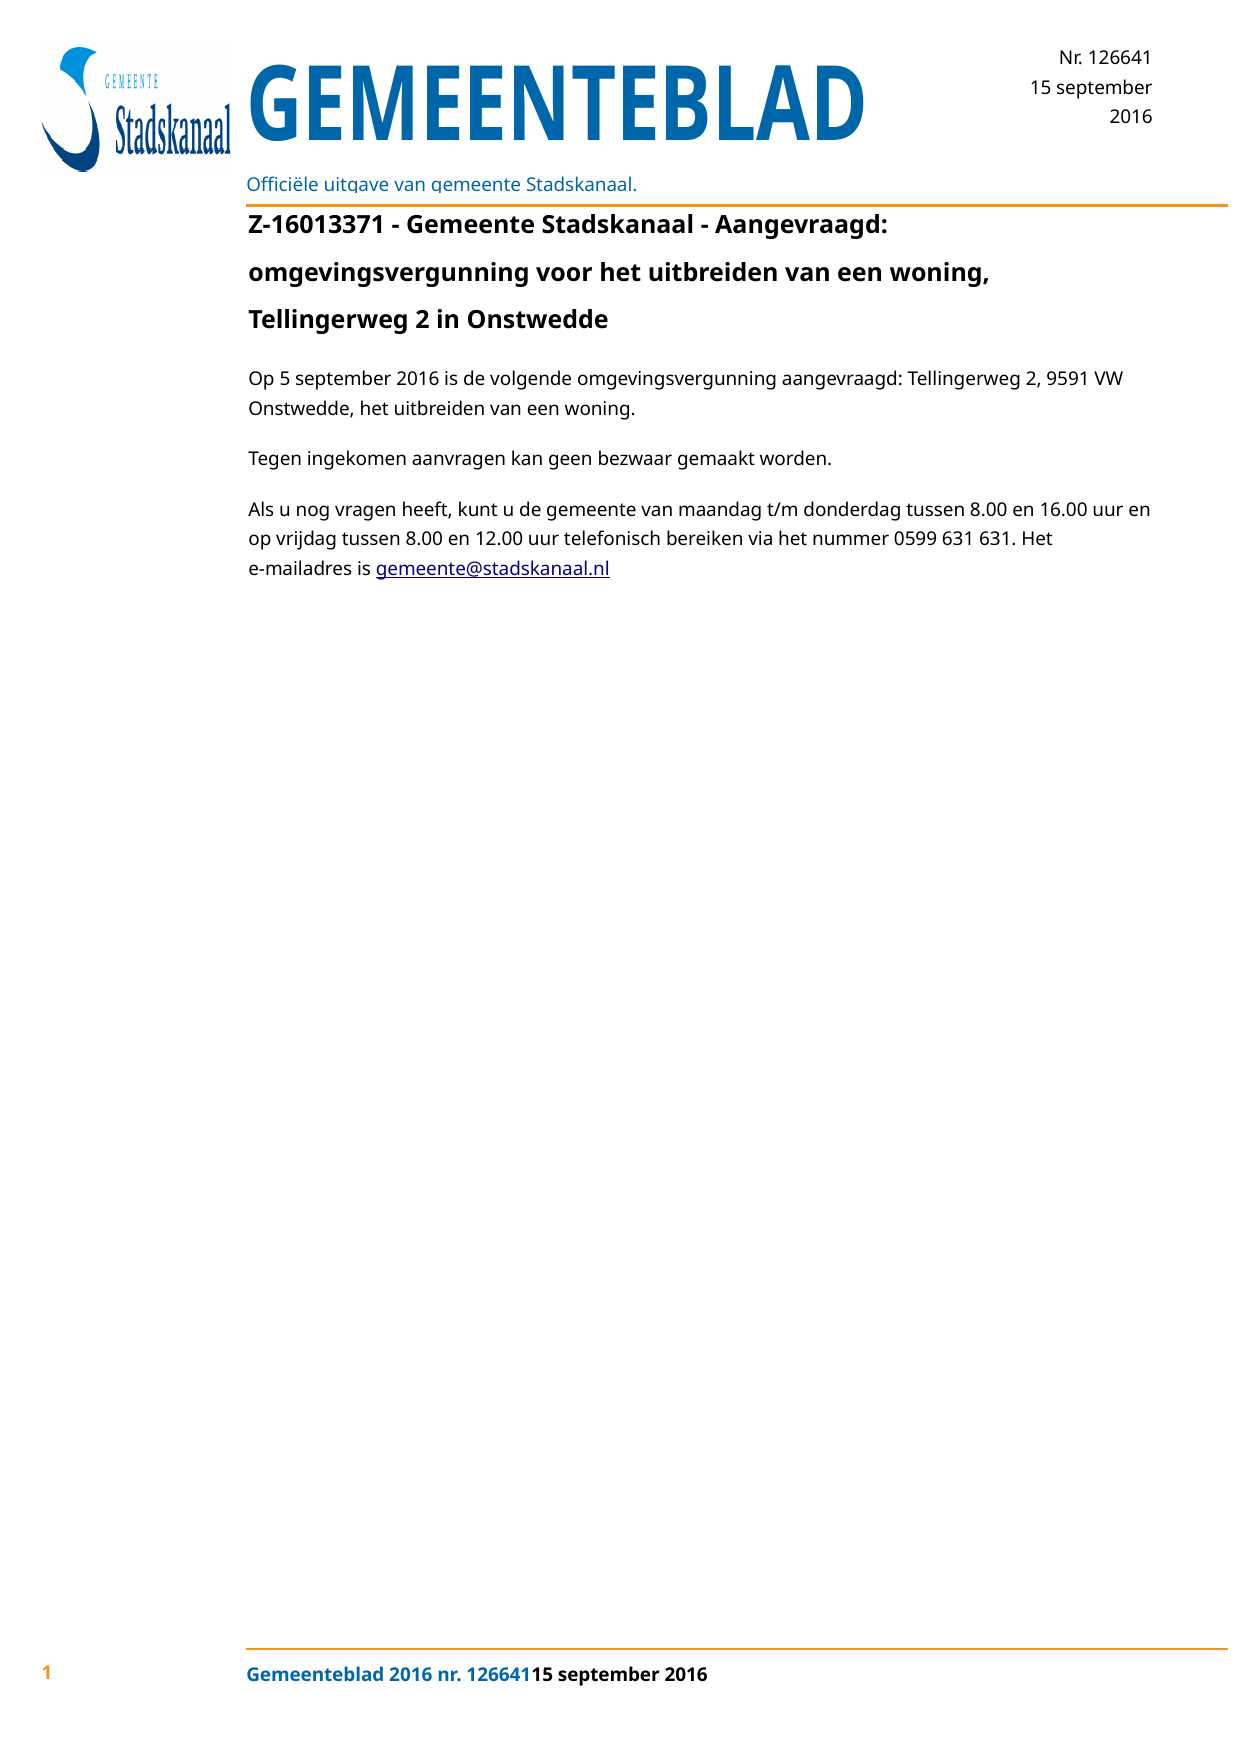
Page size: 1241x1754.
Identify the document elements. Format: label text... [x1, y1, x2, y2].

text Tegen ingekomen aanvragen kan geen bezwaar gemaakt worden. [248, 446, 1152, 471]
text Z-16013371 - Gemeente Stadskanaal - Aangevraagd: omgevingsvergunning voor het uitbreiden van een woning, Tellingerweg 2 in Onstwedde [248, 207, 1152, 336]
text Als u nog vragen heeft, kunt u de gemeente van maandag t/m donderdag tussen 8.00 en 16.00 uur en op vrijdag tussen 8.00 en 12.00 uur telefonisch bereiken via het nummer 0599 631 631. Het e‑mailadres is gemeente@stadskanaal.nl [248, 496, 1152, 581]
text Op 5 september 2016 is de volgende omgevingsvergunning aangevraagd: Tellingerweg 2, 9591 VW Onstwedde, het uitbreiden van een woning. [248, 366, 1152, 421]
picture [41, 47, 231, 172]
